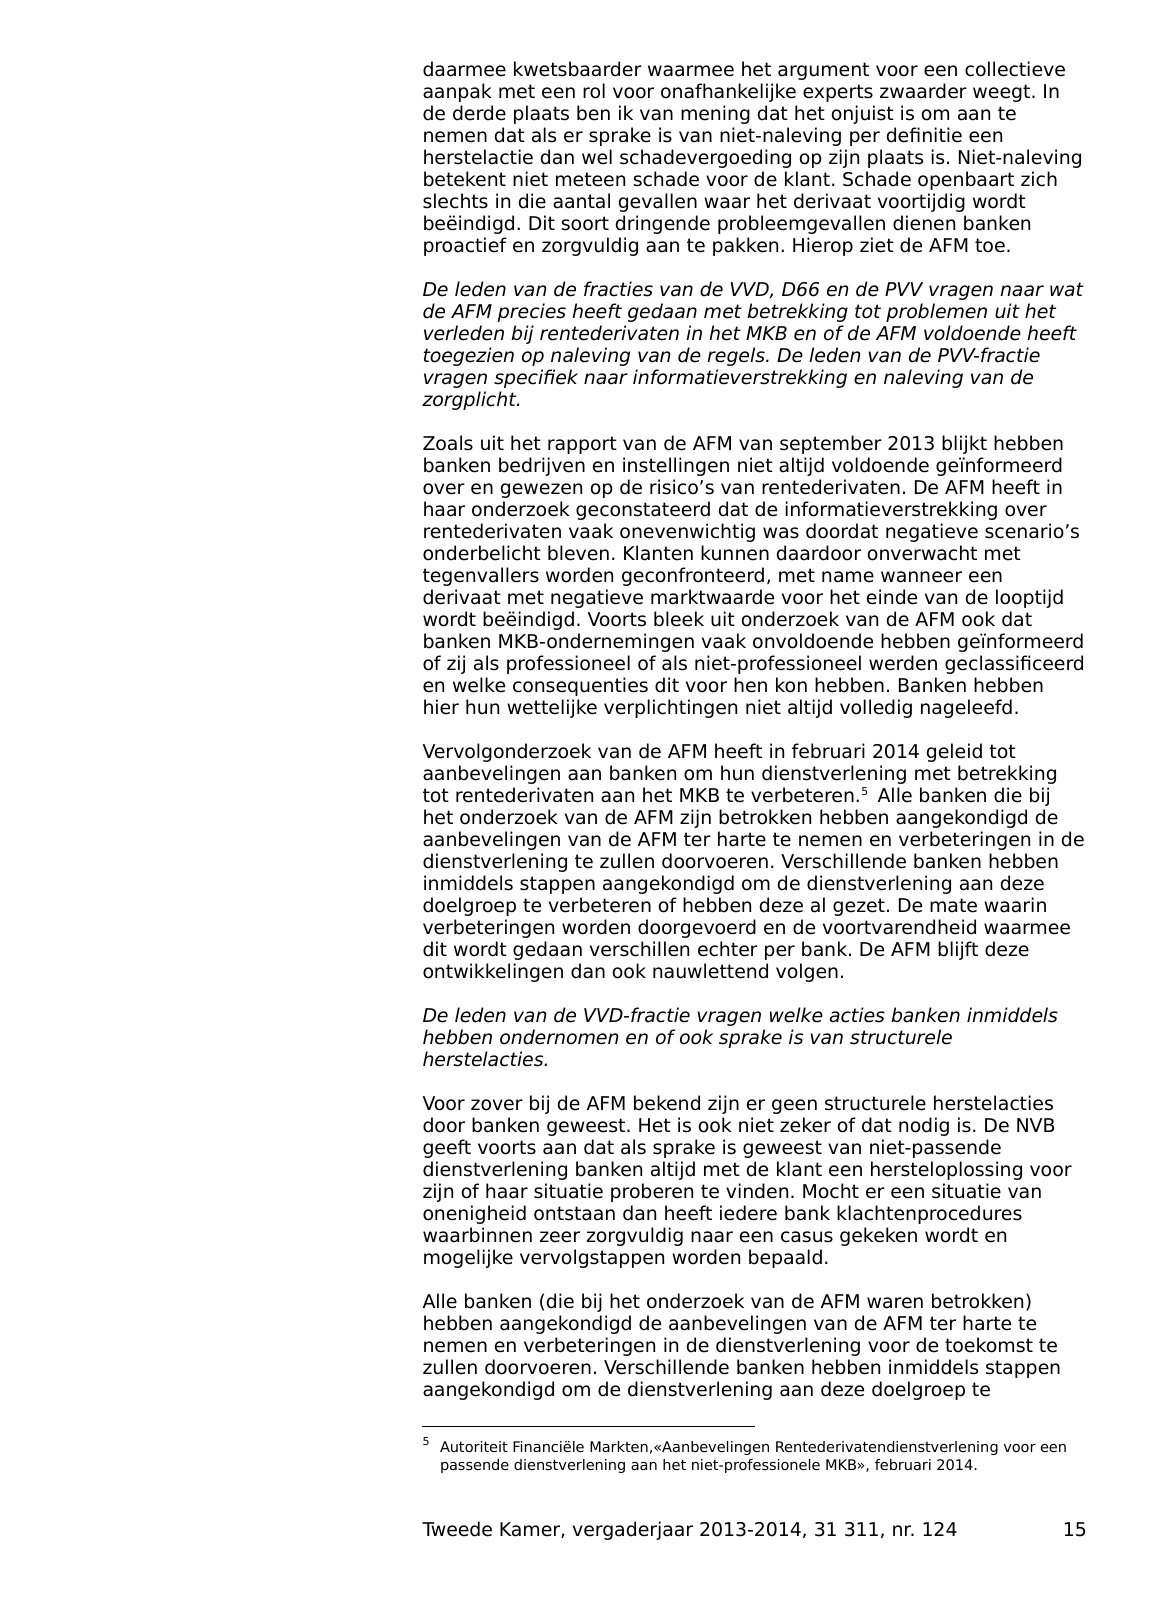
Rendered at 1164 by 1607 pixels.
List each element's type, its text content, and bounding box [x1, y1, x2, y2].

text Alle banken (die bij het onderzoek van de AFM waren betrokken) hebben aangekondigd de aanbevelingen van de AFM ter harte te nemen en verbeteringen in de dienstverlening voor de toekomst te zullen doorvoeren. Verschillende banken hebben inmiddels stappen aangekondigd om de dienstverlening aan deze doelgroep te [422, 1291, 1087, 1401]
text Autoriteit Financiële Markten,«Aanbevelingen Rentederivatendienstverlening voor een passende dienstverlening aan het niet-professionele MKB», februari 2014. [422, 1435, 1087, 1474]
text Voor zover bij de AFM bekend zijn er geen structurele herstelacties door banken geweest. Het is ook niet zeker of dat nodig is. De NVB geeft voorts aan dat als sprake is geweest van niet-passende dienstverlening banken altijd met de klant een hersteloplossing voor zijn of haar situatie proberen te vinden. Mocht er een situatie van onenigheid ontstaan dan heeft iedere bank klachtenprocedures waarbinnen zeer zorgvuldig naar een casus gekeken wordt en mogelijke vervolgstappen worden bepaald. [422, 1093, 1087, 1269]
text Vervolgonderzoek van de AFM heeft in februari 2014 geleid tot aanbevelingen aan banken om hun dienstverlening met betrekking tot rentederivaten aan het MKB te verbeteren. Alle banken die bij het onderzoek van de AFM zijn betrokken hebben aangekondigd de aanbevelingen van de AFM ter harte te nemen en verbeteringen in de dienstverlening te zullen doorvoeren. Verschillende banken hebben inmiddels stappen aangekondigd om de dienstverlening aan deze doelgroep te verbeteren of hebben deze al gezet. De mate waarin verbeteringen worden doorgevoerd en de voortvarendheid waarmee dit wordt gedaan verschillen echter per bank. De AFM blijft deze ontwikkelingen dan ook nauwlettend volgen. [422, 741, 1087, 983]
text daarmee kwetsbaarder waarmee het argument voor een collectieve aanpak met een rol voor onafhankelijke experts zwaarder weegt. In de derde plaats ben ik van mening dat het onjuist is om aan te nemen dat als er sprake is van niet-naleving per definitie een herstelactie dan wel schadevergoeding op zijn plaats is. Niet-naleving betekent niet meteen schade voor de klant. Schade openbaart zich slechts in die aantal gevallen waar het derivaat voortijdig wordt beëindigd. Dit soort dringende probleemgevallen dienen banken proactief en zorgvuldig aan te pakken. Hierop ziet de AFM toe. [422, 59, 1087, 257]
text De leden van de fracties van de VVD, D66 en de PVV vragen naar wat de AFM precies heeft gedaan met betrekking tot problemen uit het verleden bij rentederivaten in het MKB en of de AFM voldoende heeft toegezien op naleving van de regels. De leden van de PVV-fractie vragen specifiek naar informatieverstrekking en naleving van de zorgplicht. [422, 279, 1087, 411]
text De leden van de VVD-fractie vragen welke acties banken inmiddels hebben ondernomen en of ook sprake is van structurele herstelacties. [422, 1005, 1087, 1071]
text Zoals uit het rapport van de AFM van september 2013 blijkt hebben banken bedrijven en instellingen niet altijd voldoende geïnformeerd over en gewezen op de risico’s van rentederivaten. De AFM heeft in haar onderzoek geconstateerd dat de informatieverstrekking over rentederivaten vaak onevenwichtig was doordat negatieve scenario’s onderbelicht bleven. Klanten kunnen daardoor onverwacht met tegenvallers worden geconfronteerd, met name wanneer een derivaat met negatieve marktwaarde voor het einde van de looptijd wordt beëindigd. Voorts bleek uit onderzoek van de AFM ook dat banken MKB-ondernemingen vaak onvoldoende hebben geïnformeerd of zij als professioneel of als niet-professioneel werden geclassificeerd en welke consequenties dit voor hen kon hebben. Banken hebben hier hun wettelijke verplichtingen niet altijd volledig nageleefd. [422, 433, 1087, 719]
